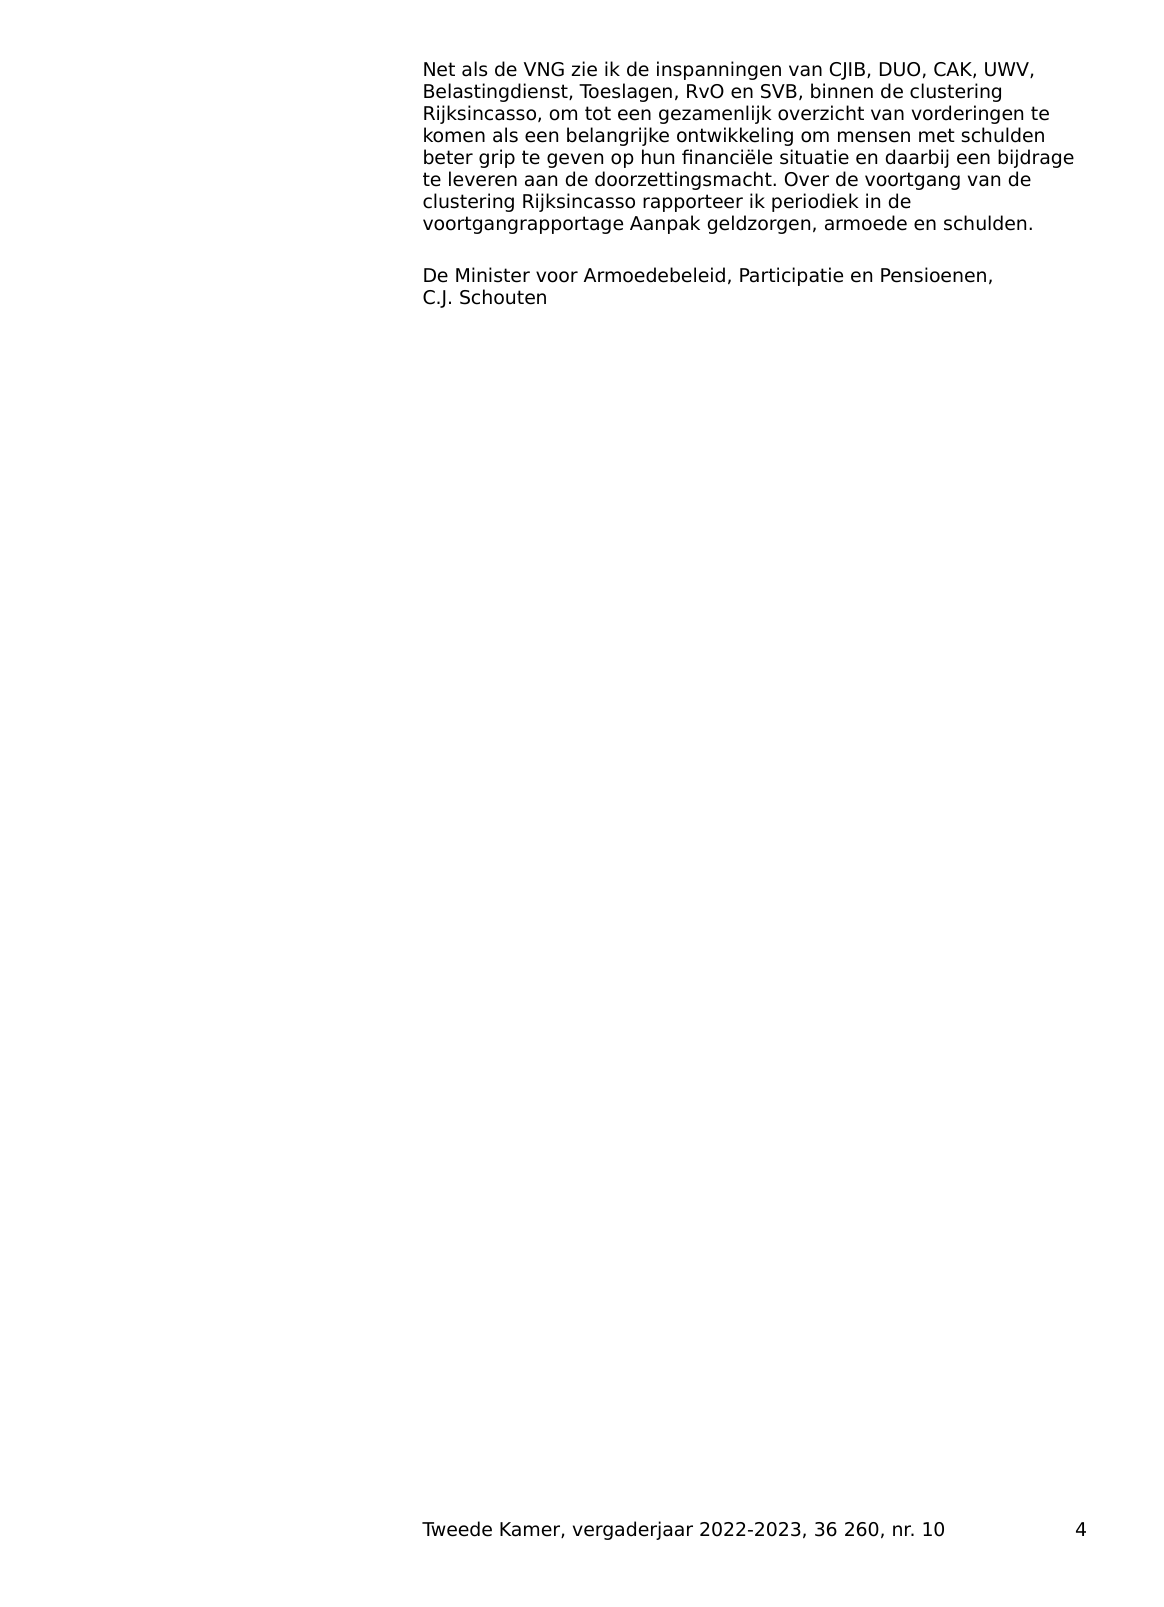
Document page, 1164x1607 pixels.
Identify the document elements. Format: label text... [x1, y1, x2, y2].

text De Minister voor Armoedebeleid, Participatie en Pensioenen, C.J. Schouten [422, 265, 1087, 309]
text Net als de VNG zie ik de inspanningen van CJIB, DUO, CAK, UWV, Belastingdienst, Toeslagen, RvO en SVB, binnen de clustering Rijksincasso, om tot een gezamenlijk overzicht van vorderingen te komen als een belangrijke ontwikkeling om mensen met schulden beter grip te geven op hun financiële situatie en daarbij een bijdrage te leveren aan de doorzettingsmacht. Over de voortgang van de clustering Rijksincasso rapporteer ik periodiek in de voortgangrapportage Aanpak geldzorgen, armoede en schulden. [422, 59, 1087, 235]
